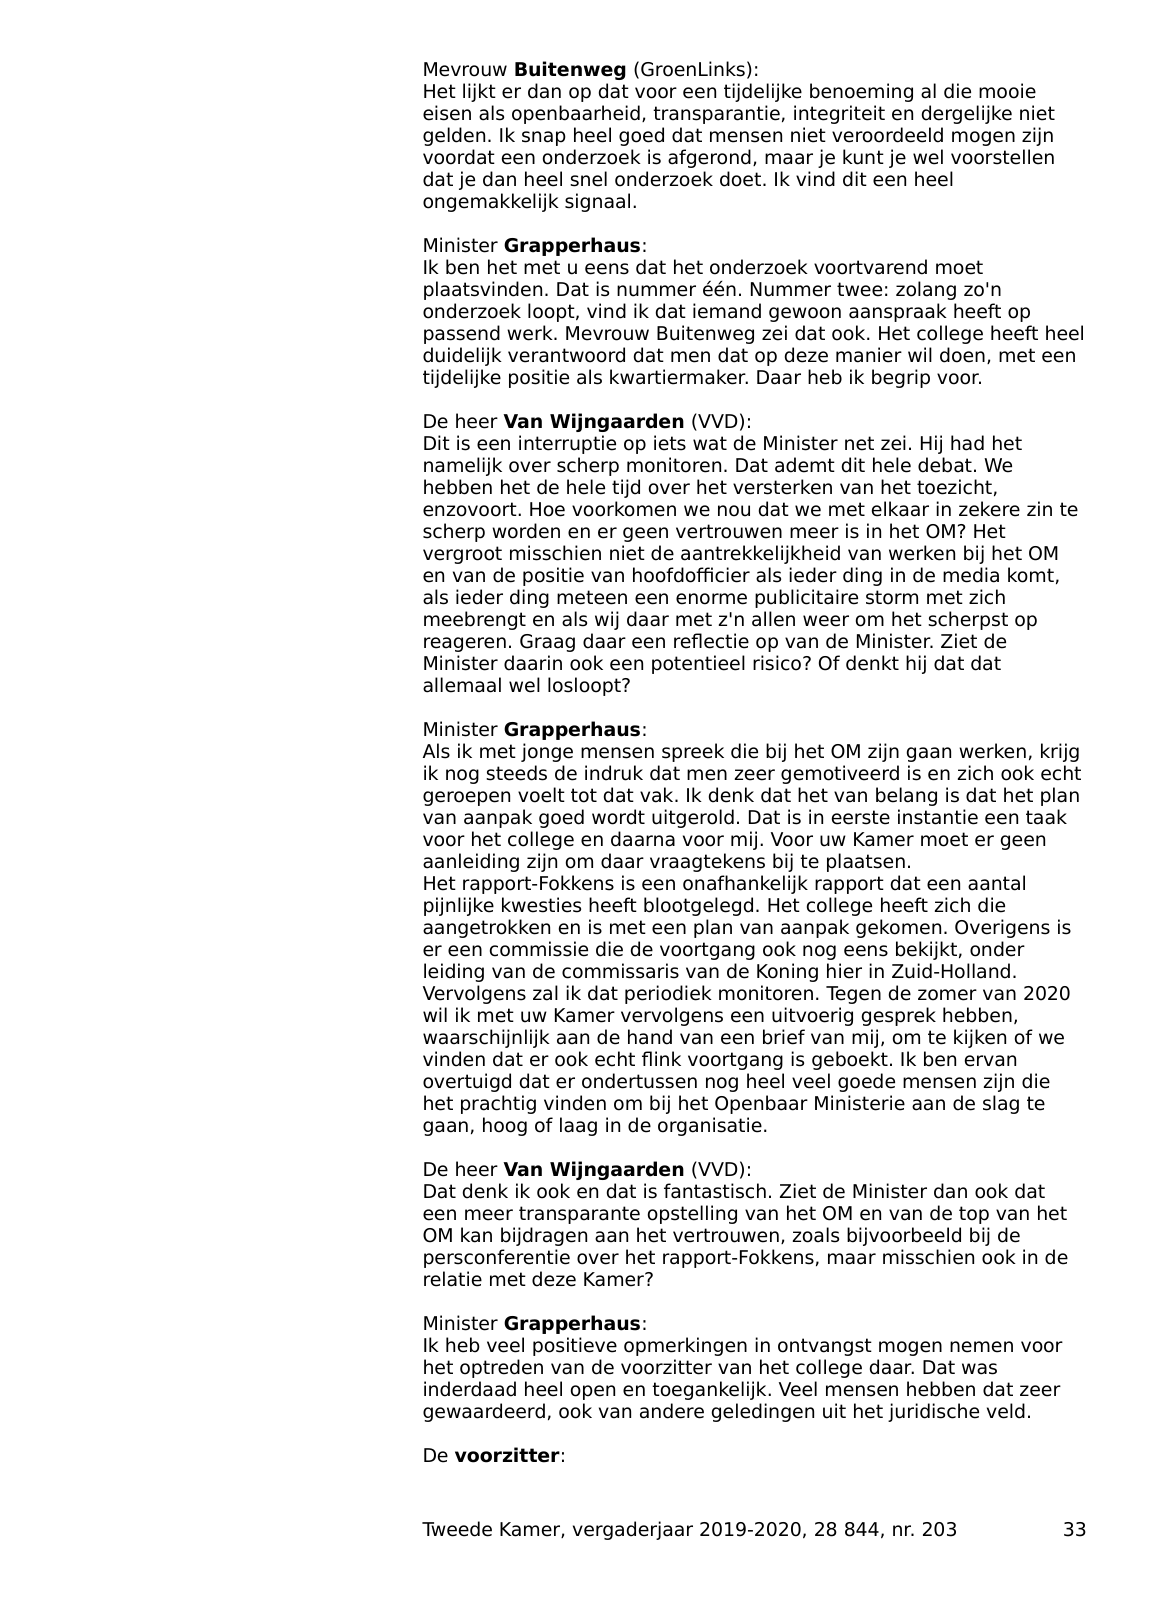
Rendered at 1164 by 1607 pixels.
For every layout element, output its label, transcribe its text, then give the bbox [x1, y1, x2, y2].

text De heer Van Wijngaarden (VVD): [422, 411, 1087, 433]
text Als ik met jonge mensen spreek die bij het OM zijn gaan werken, krijg ik nog steeds de indruk dat men zeer gemotiveerd is en zich ook echt geroepen voelt tot dat vak. Ik denk dat het van belang is dat het plan van aanpak goed wordt uitgerold. Dat is in eerste instantie een taak voor het college en daarna voor mij. Voor uw Kamer moet er geen aanleiding zijn om daar vraagtekens bij te plaatsen. [422, 741, 1087, 873]
text De voorzitter: [422, 1445, 1087, 1467]
text Minister Grapperhaus: [422, 1313, 1087, 1335]
text Minister Grapperhaus: [422, 235, 1087, 257]
text Minister Grapperhaus: [422, 719, 1087, 741]
text De heer Van Wijngaarden (VVD): [422, 1159, 1087, 1181]
text Ik heb veel positieve opmerkingen in ontvangst mogen nemen voor het optreden van de voorzitter van het college daar. Dat was inderdaad heel open en toegankelijk. Veel mensen hebben dat zeer gewaardeerd, ook van andere geledingen uit het juridische veld. [422, 1335, 1087, 1423]
text Ik ben het met u eens dat het onderzoek voortvarend moet plaatsvinden. Dat is nummer één. Nummer twee: zolang zo'n onderzoek loopt, vind ik dat iemand gewoon aanspraak heeft op passend werk. Mevrouw Buitenweg zei dat ook. Het college heeft heel duidelijk verantwoord dat men dat op deze manier wil doen, met een tijdelijke positie als kwartiermaker. Daar heb ik begrip voor. [422, 257, 1087, 389]
text Dit is een interruptie op iets wat de Minister net zei. Hij had het namelijk over scherp monitoren. Dat ademt dit hele debat. We hebben het de hele tijd over het versterken van het toezicht, enzovoort. Hoe voorkomen we nou dat we met elkaar in zekere zin te scherp worden en er geen vertrouwen meer is in het OM? Het vergroot misschien niet de aantrekkelijkheid van werken bij het OM en van de positie van hoofdofficier als ieder ding in de media komt, als ieder ding meteen een enorme publicitaire storm met zich meebrengt en als wij daar met z'n allen weer om het scherpst op reageren. Graag daar een reflectie op van de Minister. Ziet de Minister daarin ook een potentieel risico? Of denkt hij dat dat allemaal wel losloopt? [422, 433, 1087, 697]
text Dat denk ik ook en dat is fantastisch. Ziet de Minister dan ook dat een meer transparante opstelling van het OM en van de top van het OM kan bijdragen aan het vertrouwen, zoals bijvoorbeeld bij de persconferentie over het rapport-Fokkens, maar misschien ook in de relatie met deze Kamer? [422, 1181, 1087, 1291]
text Mevrouw Buitenweg (GroenLinks): [422, 59, 1087, 81]
text Het lijkt er dan op dat voor een tijdelijke benoeming al die mooie eisen als openbaarheid, transparantie, integriteit en dergelijke niet gelden. Ik snap heel goed dat mensen niet veroordeeld mogen zijn voordat een onderzoek is afgerond, maar je kunt je wel voorstellen dat je dan heel snel onderzoek doet. Ik vind dit een heel ongemakkelijk signaal. [422, 81, 1087, 213]
text Het rapport-Fokkens is een onafhankelijk rapport dat een aantal pijnlijke kwesties heeft blootgelegd. Het college heeft zich die aangetrokken en is met een plan van aanpak gekomen. Overigens is er een commissie die de voortgang ook nog eens bekijkt, onder leiding van de commissaris van de Koning hier in Zuid-Holland. Vervolgens zal ik dat periodiek monitoren. Tegen de zomer van 2020 wil ik met uw Kamer vervolgens een uitvoerig gesprek hebben, waarschijnlijk aan de hand van een brief van mij, om te kijken of we vinden dat er ook echt flink voortgang is geboekt. Ik ben ervan overtuigd dat er ondertussen nog heel veel goede mensen zijn die het prachtig vinden om bij het Openbaar Ministerie aan de slag te gaan, hoog of laag in de organisatie. [422, 873, 1087, 1137]
